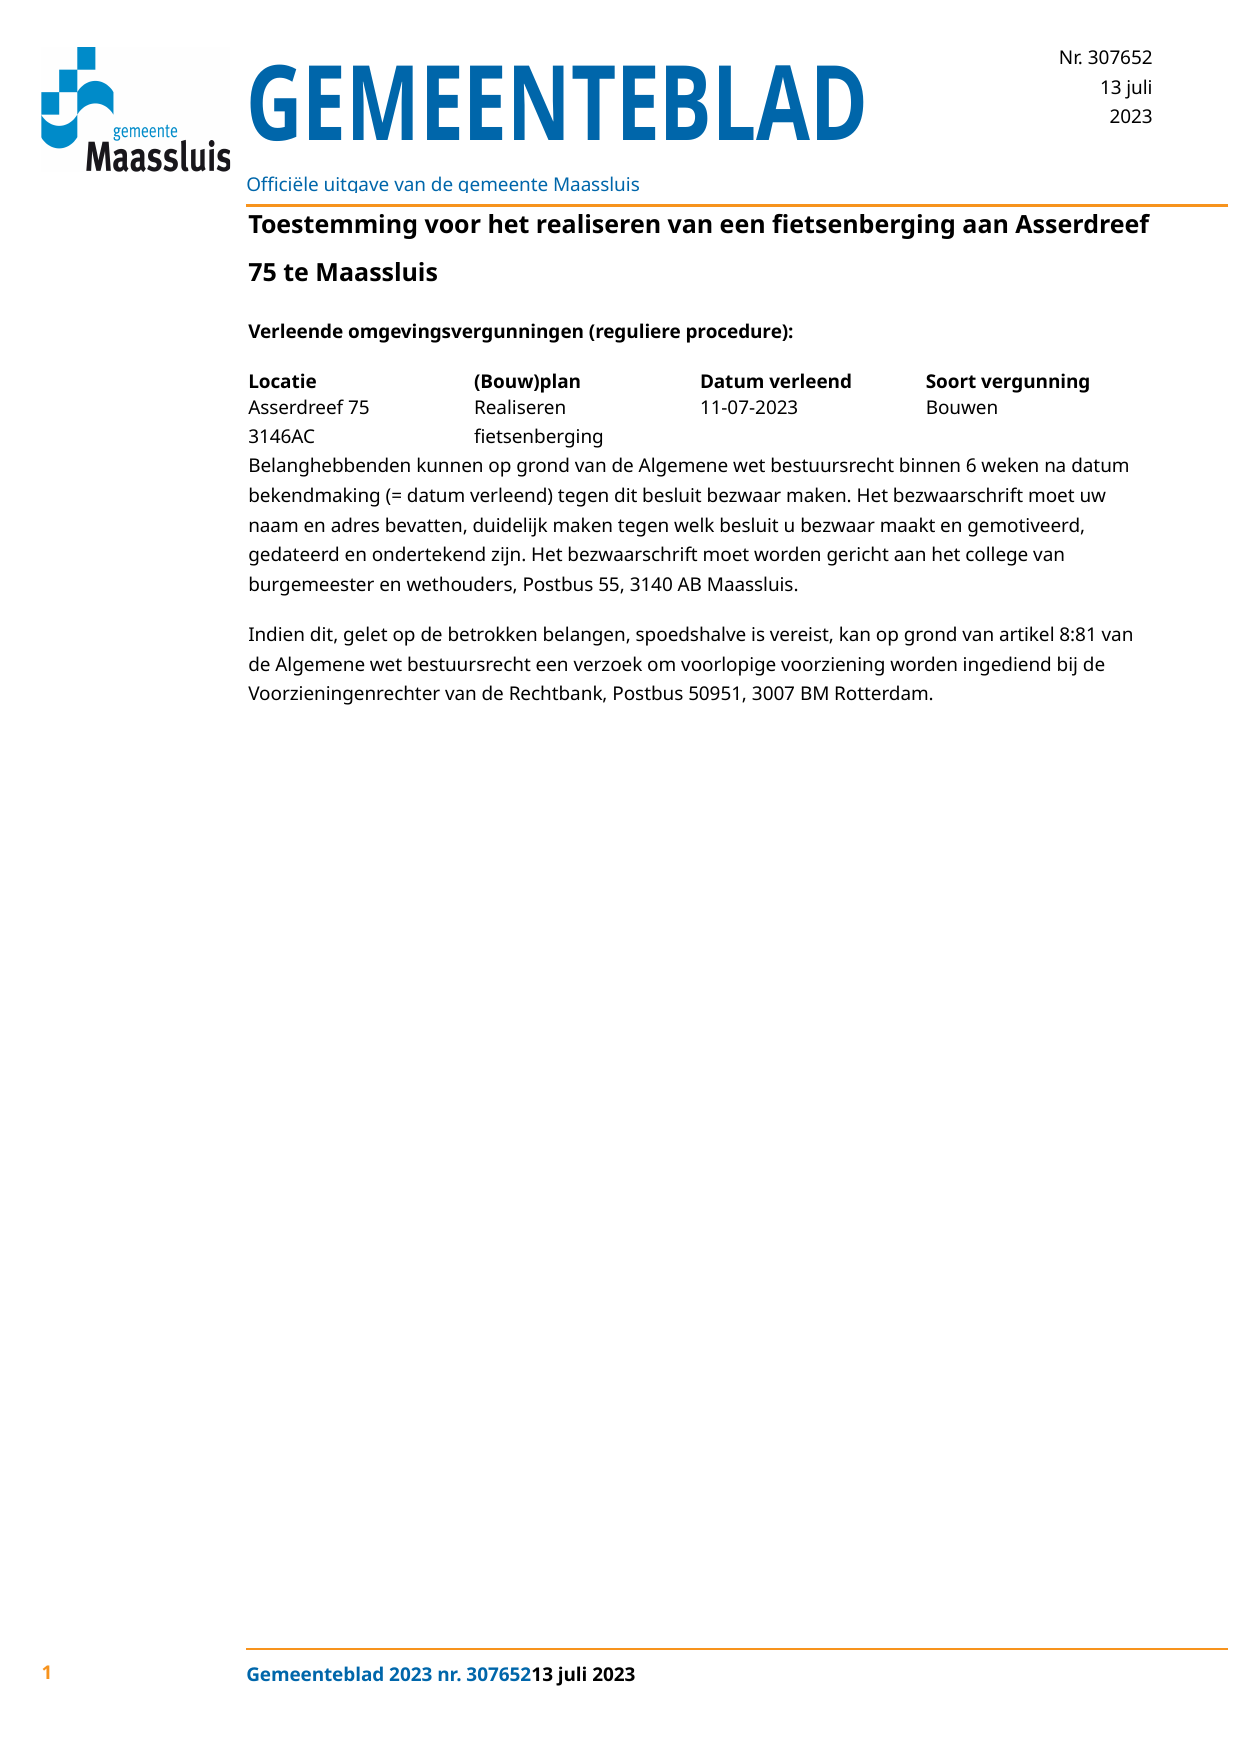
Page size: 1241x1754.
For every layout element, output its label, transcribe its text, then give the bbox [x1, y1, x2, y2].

text Belanghebbenden kunnen op grond van de Algemene wet bestuursrecht binnen 6 weken na datum bekendmaking (= datum verleend) tegen dit besluit bezwaar maken. Het bezwaarschrift moet uw naam en adres bevatten, duidelijk maken tegen welk besluit u bezwaar maakt en gemotiveerd, gedateerd en ondertekend zijn. Het bezwaarschrift moet worden gericht aan het college van burgemeester en wethouders, Postbus 55, 3140 AB Maassluis. [248, 453, 1152, 597]
table_cell Asserdreef 75 3146AC [248, 394, 474, 449]
text Toestemming voor het realiseren van een fietsenberging aan Asserdreef 75 te Maassluis [248, 207, 1152, 288]
picture [41, 47, 77, 92]
text Verleende omgevingsvergunningen (reguliere procedure): [248, 318, 1152, 344]
text Indien dit, gelet op de betrokken belangen, spoedshalve is vereist, kan op grond van artikel 8:81 van de Algemene wet bestuursrecht een verzoek om voorlopige voorziening worden ingediend bij de Voorzieningenrechter van de Rechtbank, Postbus 50951, 3007 BM Rotterdam. [248, 621, 1152, 706]
table_cell Bouwen [926, 394, 1152, 449]
table_cell Realiseren fietsenberging [474, 394, 700, 449]
table_header Datum verleend [700, 369, 926, 394]
table_cell 11-07-2023 [700, 394, 926, 449]
table_header Locatie [248, 369, 474, 394]
table_header (Bouw)plan [474, 369, 700, 394]
picture [41, 47, 231, 172]
table_header Soort vergunning [926, 369, 1152, 394]
